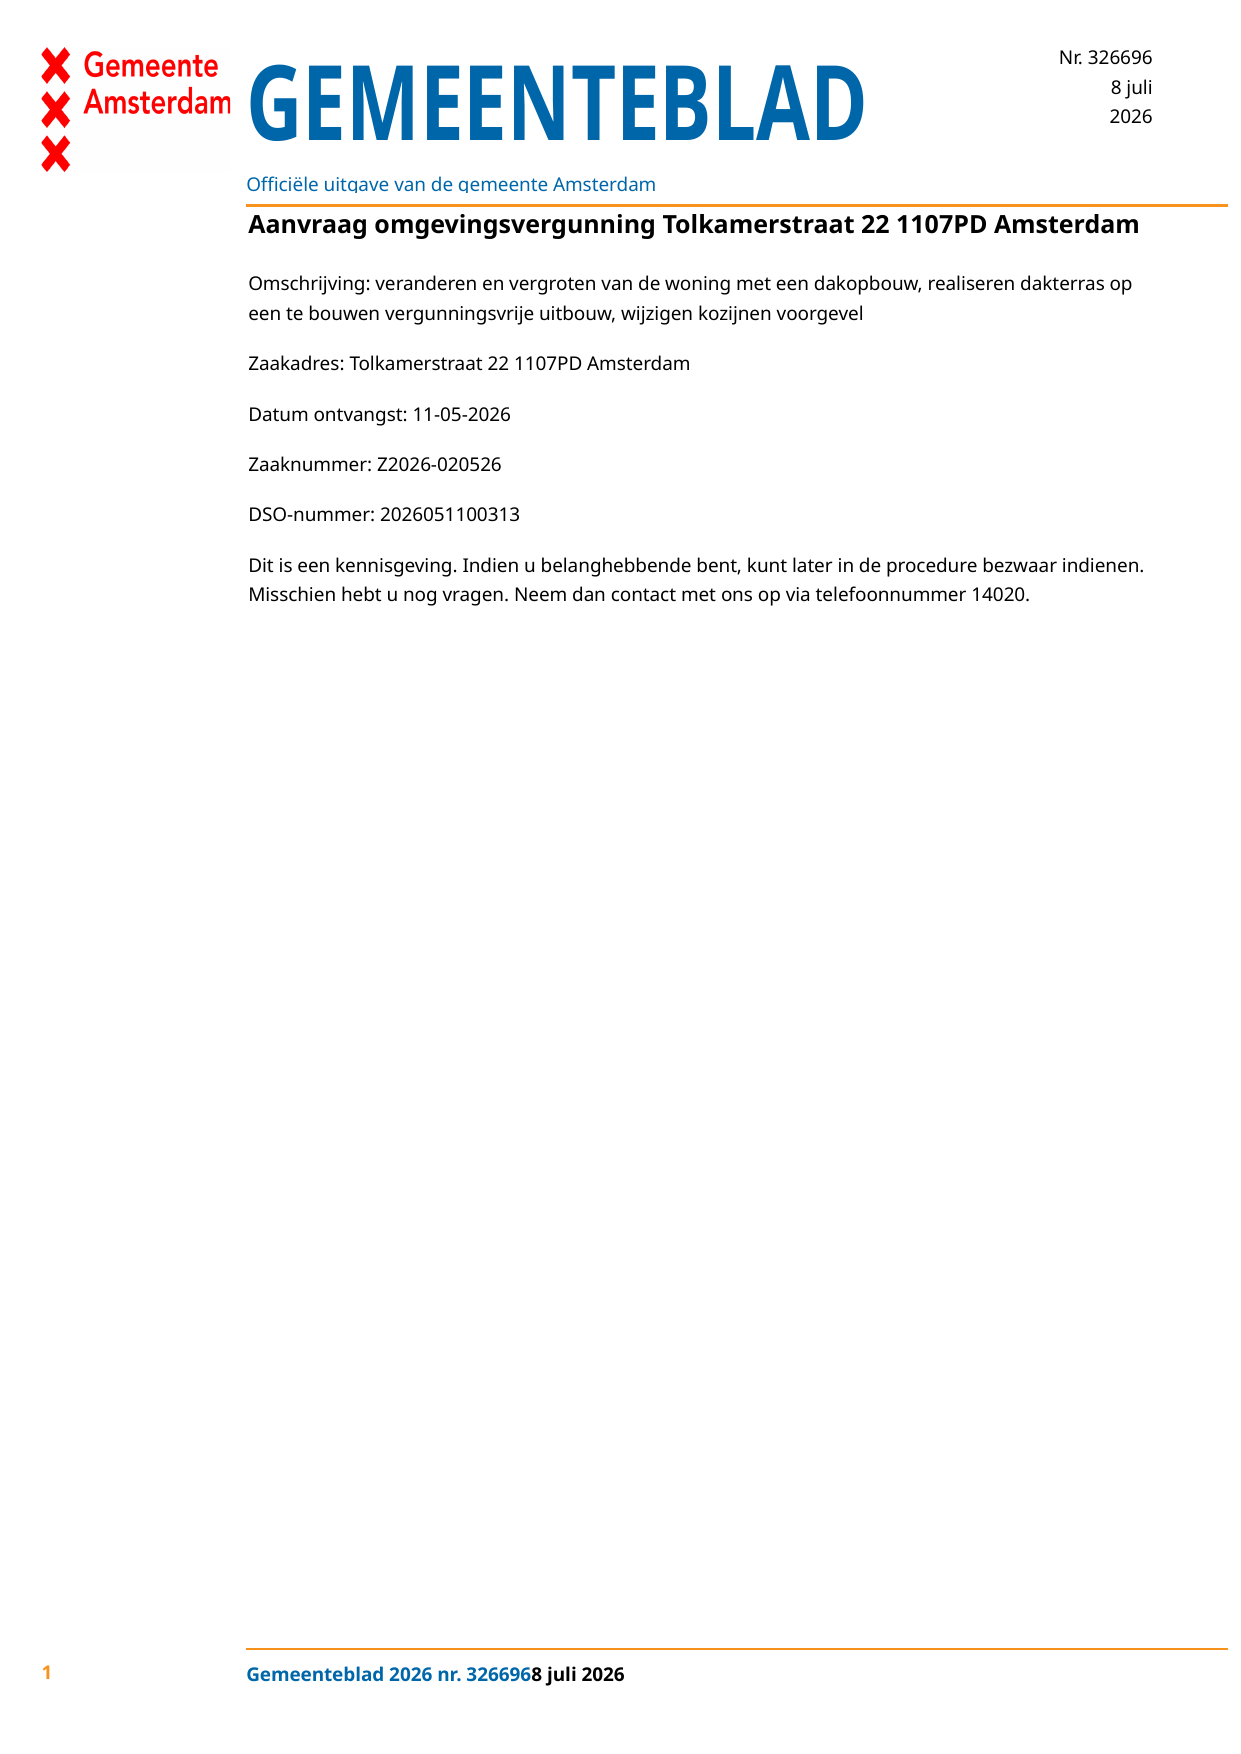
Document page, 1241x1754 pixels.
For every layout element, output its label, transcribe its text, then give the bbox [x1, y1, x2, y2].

text DSO-nummer: 2026051100313 [248, 502, 1152, 527]
text Datum ontvangst: 11-05-2026 [248, 401, 1152, 426]
text Dit is een kennisgeving. Indien u belanghebbende bent, kunt later in de procedure bezwaar indienen. Misschien hebt u nog vragen. Neem dan contact met ons op via telefoonnummer 14020. [248, 552, 1152, 607]
text Aanvraag omgevingsvergunning Tolkamerstraat 22 1107PD Amsterdam [248, 207, 1152, 241]
picture [41, 47, 231, 172]
text Zaaknummer: Z2026-020526 [248, 451, 1152, 477]
text Omschrijving: veranderen en vergroten van de woning met een dakopbouw, realiseren dakterras op een te bouwen vergunningsvrije uitbouw, wijzigen kozijnen voorgevel [248, 270, 1152, 326]
text Zaakadres: Tolkamerstraat 22 1107PD Amsterdam [248, 350, 1152, 376]
